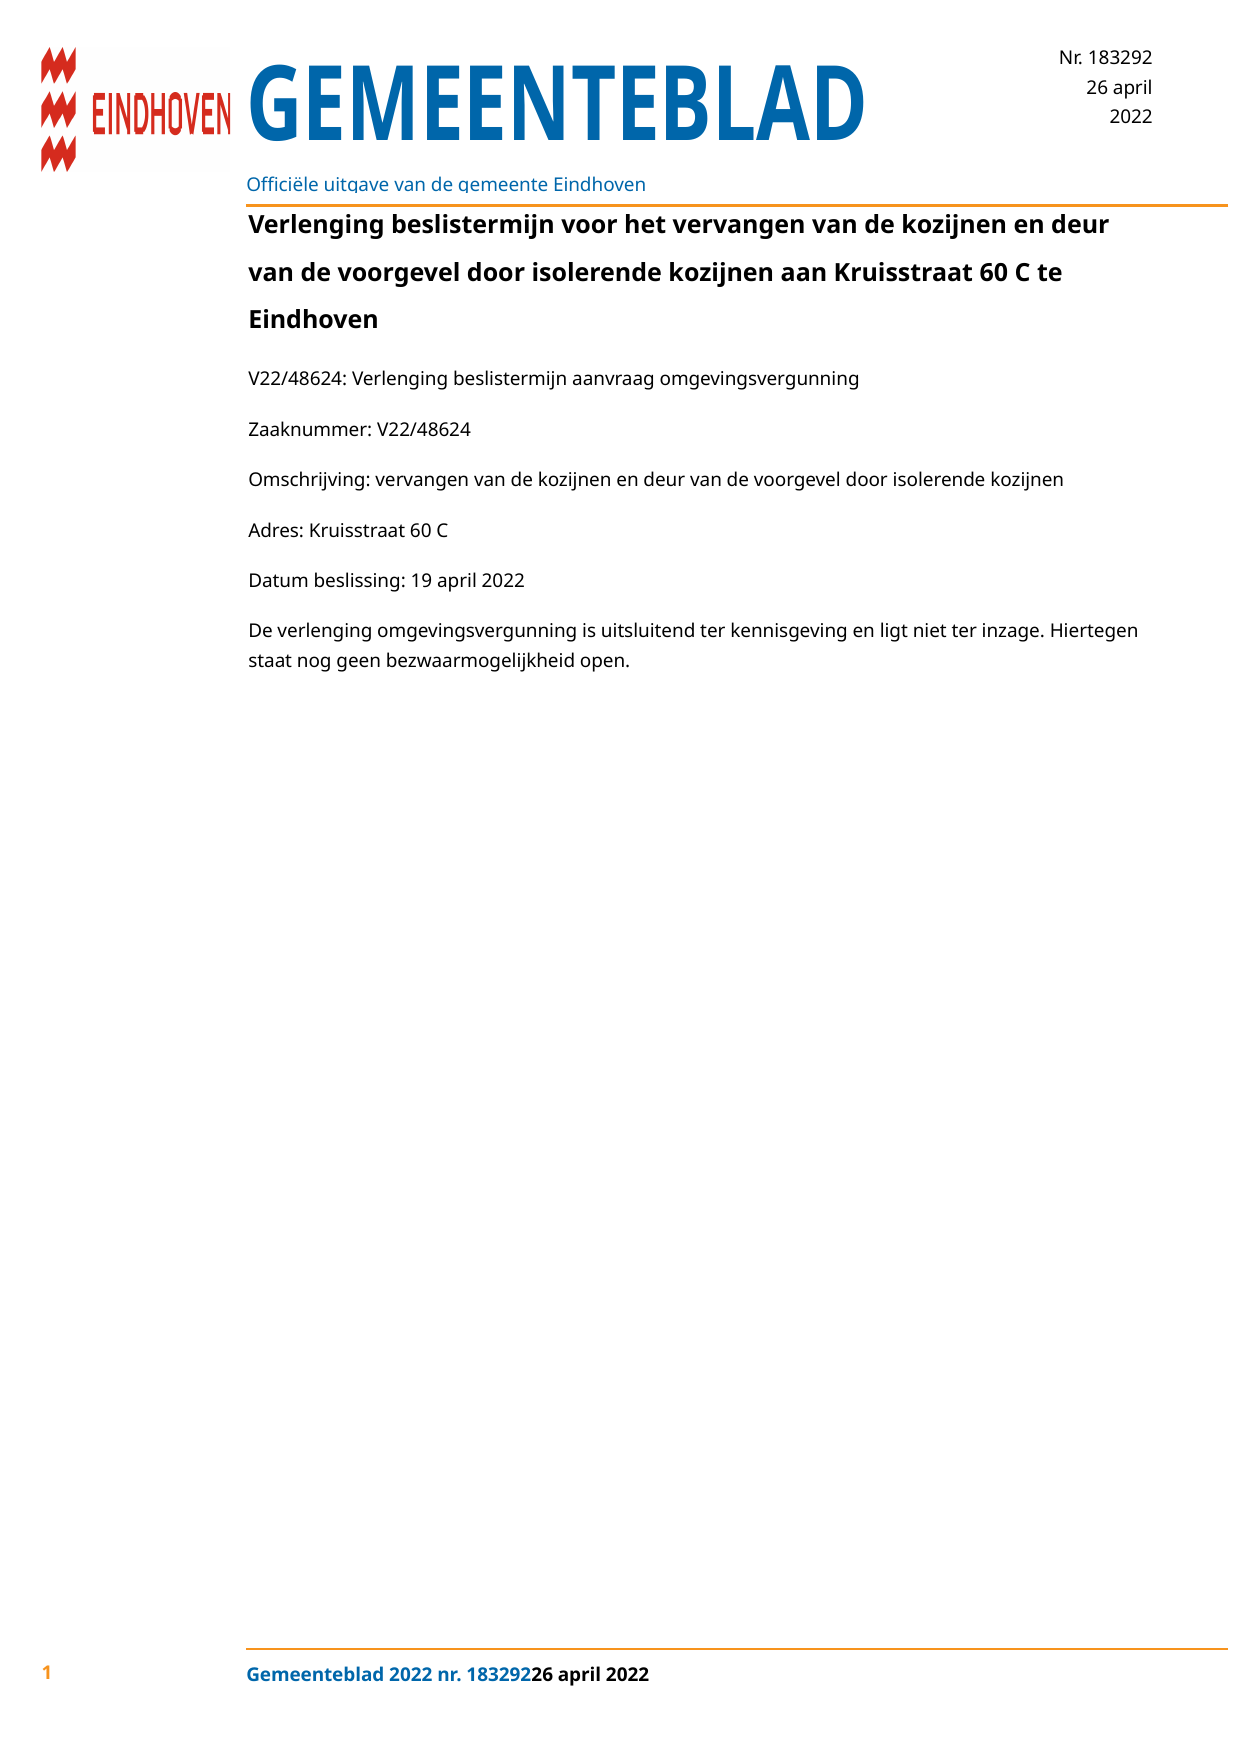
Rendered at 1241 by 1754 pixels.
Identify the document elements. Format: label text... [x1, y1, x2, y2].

text Datum beslissing: 19 april 2022 [248, 567, 1152, 593]
text De verlenging omgevingsvergunning is uitsluitend ter kennisgeving en ligt niet ter inzage. Hiertegen staat nog geen bezwaarmogelijkheid open. [248, 618, 1152, 673]
text Verlenging beslistermijn voor het vervangen van de kozijnen en deur van de voorgevel door isolerende kozijnen aan Kruisstraat 60 C te Eindhoven [248, 207, 1152, 336]
picture [41, 47, 231, 172]
text Adres: Kruisstraat 60 C [248, 517, 1152, 542]
text V22/48624: Verlenging beslistermijn aanvraag omgevingsvergunning [248, 366, 1152, 391]
text Zaaknummer: V22/48624 [248, 416, 1152, 442]
text Omschrijving: vervangen van de kozijnen en deur van de voorgevel door isolerende kozijnen [248, 466, 1152, 492]
